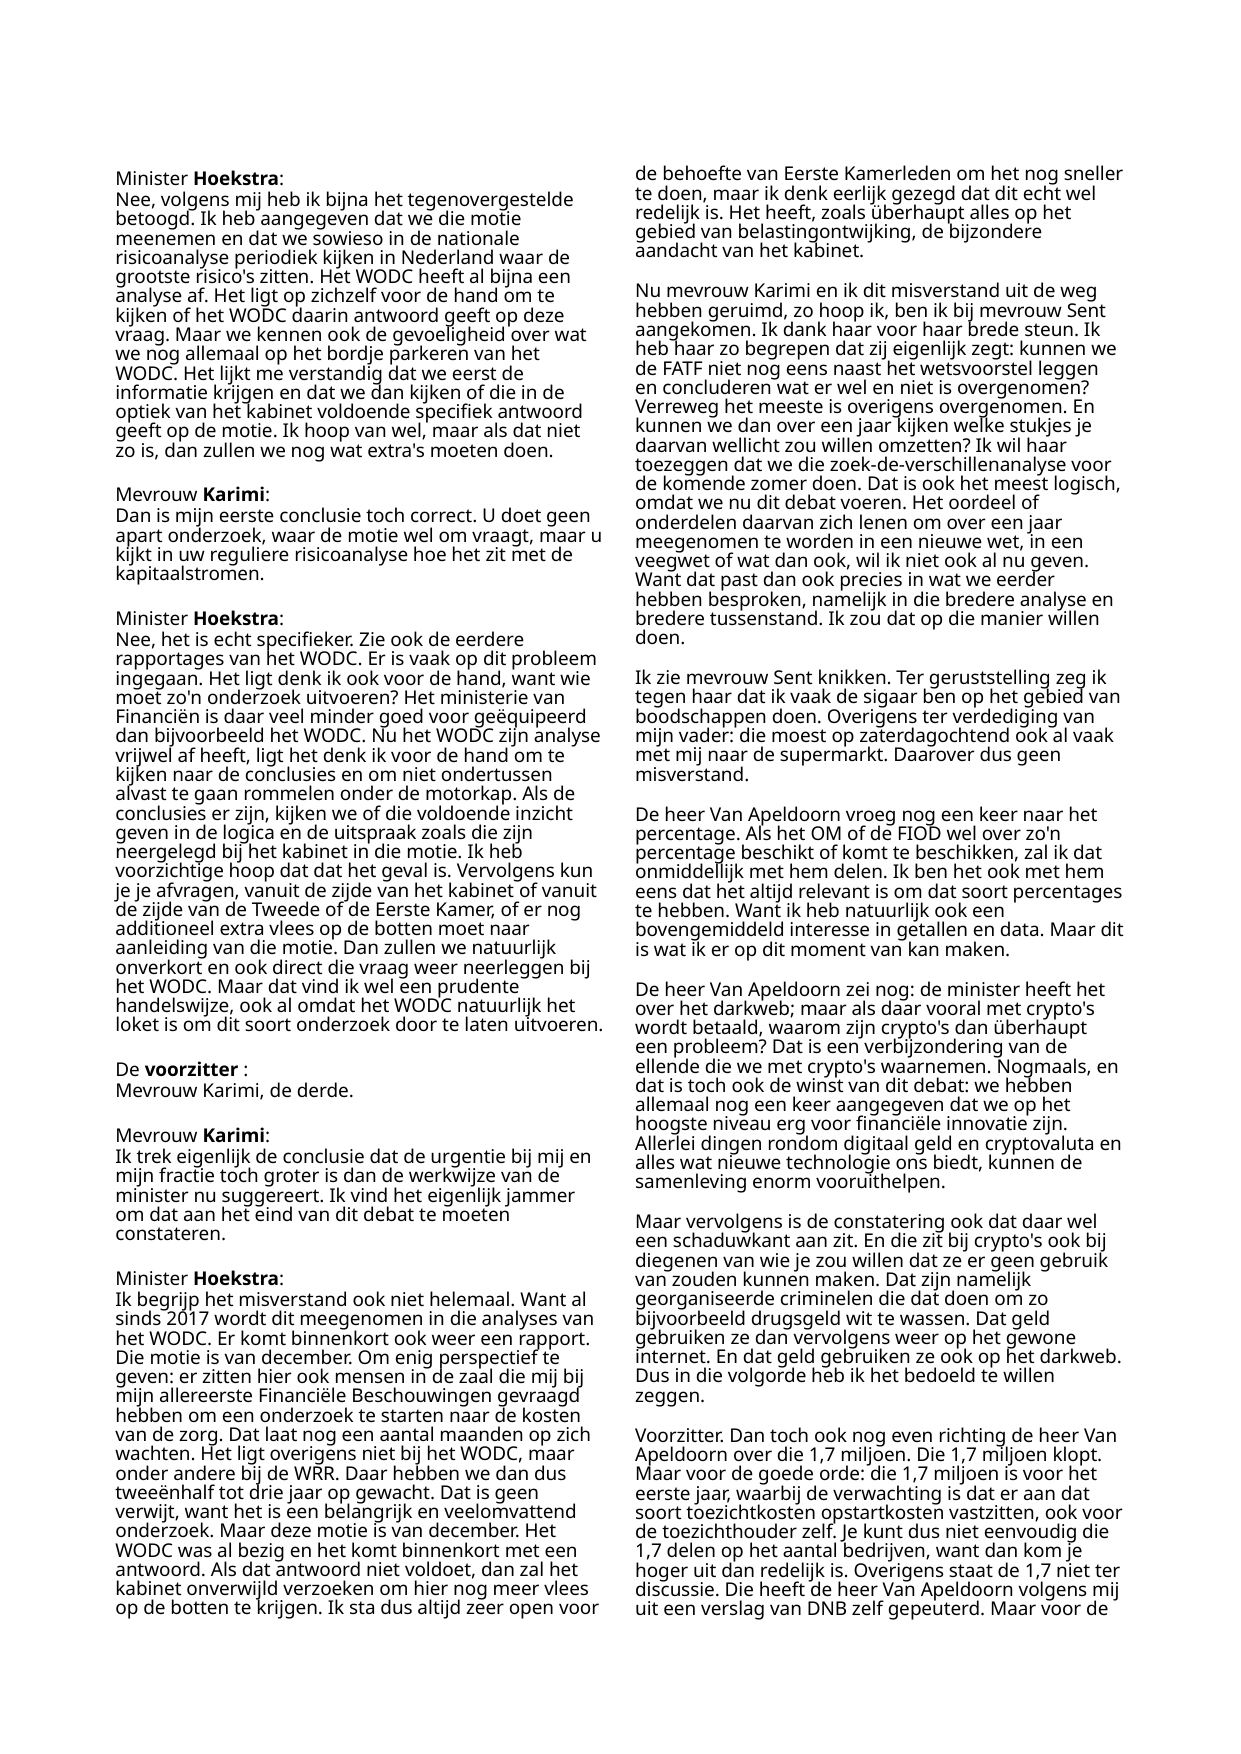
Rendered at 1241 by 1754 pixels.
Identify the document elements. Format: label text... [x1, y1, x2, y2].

text Voorzitter. Dan toch ook nog even richting de heer Van Apeldoorn over die 1,7 miljoen. Die 1,7 miljoen klopt. Maar voor de goede orde: die 1,7 miljoen is voor het eerste jaar, waarbij de verwachting is dat er aan dat soort toezichtkosten opstartkosten vastzitten, ook voor de toezichthouder zelf. Je kunt dus niet eenvoudig die 1,7 delen op het aantal bedrijven, want dan kom je hoger uit dan redelijk is. Overigens staat de 1,7 niet ter discussie. Die heeft de heer Van Apeldoorn volgens mij uit een verslag van DNB zelf gepeuterd. Maar voor de [635, 1427, 1125, 1619]
text Minister Hoekstra: [115, 165, 605, 191]
text Mevrouw Karimi: [115, 482, 605, 507]
text Nee, het is echt specifieker. Zie ook de eerdere rapportages van het WODC. Er is vaak op dit probleem ingegaan. Het ligt denk ik ook voor de hand, want wie moet zo'n onderzoek uitvoeren? Het ministerie van Financiën is daar veel minder goed voor geëquipeerd dan bijvoorbeeld het WODC. Nu het WODC zijn analyse vrijwel af heeft, ligt het denk ik voor de hand om te kijken naar de conclusies en om niet ondertussen alvast te gaan rommelen onder de motorkap. Als de conclusies er zijn, kijken we of die voldoende inzicht geven in de logica en de uitspraak zoals die zijn neergelegd bij het kabinet in die motie. Ik heb voorzichtige hoop dat dat het geval is. Vervolgens kun je je afvragen, vanuit de zijde van het kabinet of vanuit de zijde van de Tweede of de Eerste Kamer, of er nog additioneel extra vlees op de botten moet naar aanleiding van die motie. Dan zullen we natuurlijk onverkort en ook direct die vraag weer neerleggen bij het WODC. Maar dat vind ik wel een prudente handelswijze, ook al omdat het WODC natuurlijk het loket is om dit soort onderzoek door te laten uitvoeren. [115, 631, 605, 1036]
text Mevrouw Karimi, de derde. [115, 1082, 605, 1102]
text De heer Van Apeldoorn zei nog: de minister heeft het over het darkweb; maar als daar vooral met crypto's wordt betaald, waarom zijn crypto's dan überhaupt een probleem? Dat is een verbijzondering van de ellende die we met crypto's waarnemen. Nogmaals, en dat is toch ook de winst van dit debat: we hebben allemaal nog een keer aangegeven dat we op het hoogste niveau erg voor financiële innovatie zijn. Allerlei dingen rondom digitaal geld en cryptovaluta en alles wat nieuwe technologie ons biedt, kunnen de samenleving enorm vooruithelpen. [635, 981, 1125, 1192]
text Ik trek eigenlijk de conclusie dat de urgentie bij mij en mijn fractie toch groter is dan de werkwijze van de minister nu suggereert. Ik vind het eigenlijk jammer om dat aan het eind van dit debat te moeten constateren. [115, 1148, 605, 1244]
text Dan is mijn eerste conclusie toch correct. U doet geen apart onderzoek, waar de motie wel om vraagt, maar u kijkt in uw reguliere risicoanalyse hoe het zit met de kapitaalstromen. [115, 507, 605, 584]
text Mevrouw Karimi: [115, 1122, 605, 1148]
text Maar vervolgens is de constatering ook dat daar wel een schaduwkant aan zit. En die zit bij crypto's ook bij diegenen van wie je zou willen dat ze er geen gebruik van zouden kunnen maken. Dat zijn namelijk georganiseerde criminelen die dat doen om zo bijvoorbeeld drugsgeld wit te wassen. Dat geld gebruiken ze dan vervolgens weer op het gewone internet. En dat geld gebruiken ze ook op het darkweb. Dus in die volgorde heb ik het bedoeld te willen zeggen. [635, 1213, 1125, 1406]
text De heer Van Apeldoorn vroeg nog een keer naar het percentage. Als het OM of de FIOD wel over zo'n percentage beschikt of komt te beschikken, zal ik dat onmiddellijk met hem delen. Ik ben het ook met hem eens dat het altijd relevant is om dat soort percentages te hebben. Want ik heb natuurlijk ook een bovengemiddeld interesse in getallen en data. Maar dit is wat ik er op dit moment van kan maken. [635, 806, 1125, 960]
text Nee, volgens mij heb ik bijna het tegenovergestelde betoogd. Ik heb aangegeven dat we die motie meenemen en dat we sowieso in de nationale risicoanalyse periodiek kijken in Nederland waar de grootste risico's zitten. Het WODC heeft al bijna een analyse af. Het ligt op zichzelf voor de hand om te kijken of het WODC daarin antwoord geeft op deze vraag. Maar we kennen ook de gevoeligheid over wat we nog allemaal op het bordje parkeren van het WODC. Het lijkt me verstandig dat we eerst de informatie krijgen en dat we dan kijken of die in de optiek van het kabinet voldoende specifiek antwoord geeft op de motie. Ik hoop van wel, maar als dat niet zo is, dan zullen we nog wat extra's moeten doen. [115, 191, 605, 461]
text Minister Hoekstra: [115, 1265, 605, 1291]
text Ik begrijp het misverstand ook niet helemaal. Want al sinds 2017 wordt dit meegenomen in die analyses van het WODC. Er komt binnenkort ook weer een rapport. Die motie is van december. Om enig perspectief te geven: er zitten hier ook mensen in de zaal die mij bij mijn allereerste Financiële Beschouwingen gevraagd hebben om een onderzoek te starten naar de kosten van de zorg. Dat laat nog een aantal maanden op zich wachten. Het ligt overigens niet bij het WODC, maar onder andere bij de WRR. Daar hebben we dan dus tweeënhalf tot drie jaar op gewacht. Dat is geen verwijt, want het is een belangrijk en veelomvattend onderzoek. Maar deze motie is van december. Het WODC was al bezig en het komt binnenkort met een antwoord. Als dat antwoord niet voldoet, dan zal het kabinet onverwijld verzoeken om hier nog meer vlees op de botten te krijgen. Ik sta dus altijd zeer open voor [115, 1291, 605, 1619]
text Ik zie mevrouw Sent knikken. Ter geruststelling zeg ik tegen haar dat ik vaak de sigaar ben op het gebied van boodschappen doen. Overigens ter verdediging van mijn vader: die moest op zaterdagochtend ook al vaak met mij naar de supermarkt. Daarover dus geen misverstand. [635, 669, 1125, 785]
text Minister Hoekstra: [115, 605, 605, 631]
text De voorzitter : [115, 1057, 605, 1082]
text Nu mevrouw Karimi en ik dit misverstand uit de weg hebben geruimd, zo hoop ik, ben ik bij mevrouw Sent aangekomen. Ik dank haar voor haar brede steun. Ik heb haar zo begrepen dat zij eigenlijk zegt: kunnen we de FATF niet nog eens naast het wetsvoorstel leggen en concluderen wat er wel en niet is overgenomen? Verreweg het meeste is overigens overgenomen. En kunnen we dan over een jaar kijken welke stukjes je daarvan wellicht zou willen omzetten? Ik wil haar toezeggen dat we die zoek-de-verschillenanalyse voor de komende zomer doen. Dat is ook het meest logisch, omdat we nu dit debat voeren. Het oordeel of onderdelen daarvan zich lenen om over een jaar meegenomen te worden in een nieuwe wet, in een veegwet of wat dan ook, wil ik niet ook al nu geven. Want dat past dan ook precies in wat we eerder hebben besproken, namelijk in die bredere analyse en bredere tussenstand. Ik zou dat op die manier willen doen. [635, 282, 1125, 648]
text de behoefte van Eerste Kamerleden om het nog sneller te doen, maar ik denk eerlijk gezegd dat dit echt wel redelijk is. Het heeft, zoals überhaupt alles op het gebied van belastingontwijking, de bijzondere aandacht van het kabinet. [635, 165, 1125, 262]
